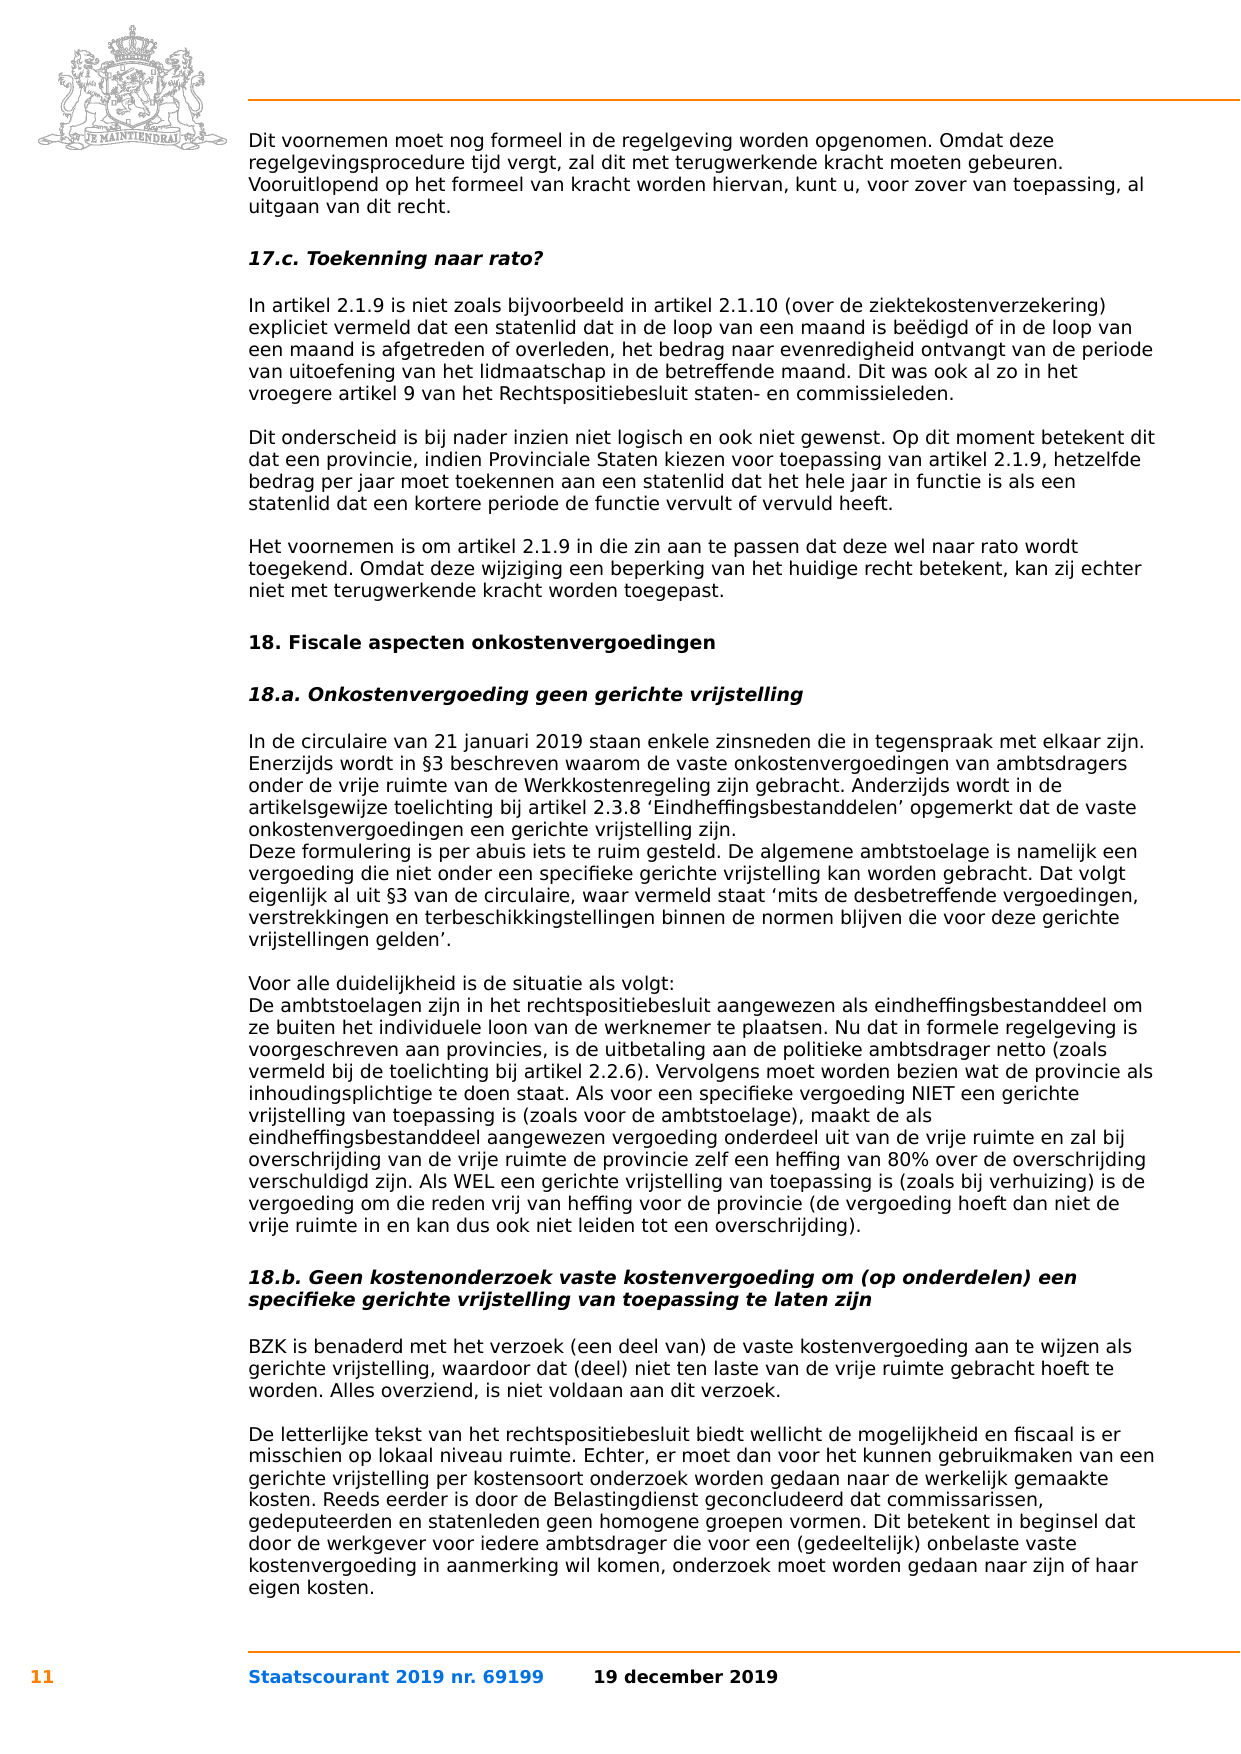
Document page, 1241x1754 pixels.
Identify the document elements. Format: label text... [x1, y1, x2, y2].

subtitle 17.c. Toekenning naar rato? [248, 248, 1163, 270]
subtitle 18.a. Onkostenvergoeding geen gerichte vrijstelling [248, 684, 1163, 706]
text Voor alle duidelijkheid is de situatie als volgt: [248, 973, 1163, 995]
picture [38, 25, 227, 150]
text BZK is benaderd met het verzoek (een deel van) de vaste kostenvergoeding aan te wijzen als gerichte vrijstelling, waardoor dat (deel) niet ten laste van de vrije ruimte gebracht hoeft te worden. Alles overziend, is niet voldaan aan dit verzoek. [248, 1336, 1163, 1402]
text Dit voornemen moet nog formeel in de regelgeving worden opgenomen. Omdat deze regelgevingsprocedure tijd vergt, zal dit met terugwerkende kracht moeten gebeuren. Vooruitlopend op het formeel van kracht worden hiervan, kunt u, voor zover van toepassing, al uitgaan van dit recht. [248, 130, 1163, 218]
text In de circulaire van 21 januari 2019 staan enkele zinsneden die in tegenspraak met elkaar zijn. Enerzijds wordt in §3 beschreven waarom de vaste onkostenvergoedingen van ambtsdragers onder de vrije ruimte van de Werkkostenregeling zijn gebracht. Anderzijds wordt in de artikelsgewijze toelichting bij artikel 2.3.8 ‘Eindheffingsbestanddelen’ opgemerkt dat de vaste onkostenvergoedingen een gerichte vrijstelling zijn. [248, 731, 1163, 841]
subtitle 18.b. Geen kostenonderzoek vaste kostenvergoeding om (op onderdelen) een specifieke gerichte vrijstelling van toepassing te laten zijn [248, 1267, 1163, 1311]
text Het voornemen is om artikel 2.1.9 in die zin aan te passen dat deze wel naar rato wordt toegekend. Omdat deze wijziging een beperking van het huidige recht betekent, kan zij echter niet met terugwerkende kracht worden toegepast. [248, 536, 1163, 602]
text Deze formulering is per abuis iets te ruim gesteld. De algemene ambtstoelage is namelijk een vergoeding die niet onder een specifieke gerichte vrijstelling kan worden gebracht. Dat volgt eigenlijk al uit §3 van de circulaire, waar vermeld staat ‘mits de desbetreffende vergoedingen, verstrekkingen en terbeschikkingstellingen binnen de normen blijven die voor deze gerichte vrijstellingen gelden’. [248, 841, 1163, 951]
text De ambtstoelagen zijn in het rechtspositiebesluit aangewezen als eindheffingsbestanddeel om ze buiten het individuele loon van de werknemer te plaatsen. Nu dat in formele regelgeving is voorgeschreven aan provincies, is de uitbetaling aan de politieke ambtsdrager netto (zoals vermeld bij de toelichting bij artikel 2.2.6). Vervolgens moet worden bezien wat de provincie als inhoudingsplichtige te doen staat. Als voor een specifieke vergoeding NIET een gerichte vrijstelling van toepassing is (zoals voor de ambtstoelage), maakt de als eindheffingsbestanddeel aangewezen vergoeding onderdeel uit van de vrije ruimte en zal bij overschrijding van de vrije ruimte de provincie zelf een heffing van 80% over de overschrijding verschuldigd zijn. Als WEL een gerichte vrijstelling van toepassing is (zoals bij verhuizing) is de vergoeding om die reden vrij van heffing voor de provincie (de vergoeding hoeft dan niet de vrije ruimte in en kan dus ook niet leiden tot een overschrijding). [248, 995, 1163, 1237]
subtitle 18. Fiscale aspecten onkostenvergoedingen [248, 632, 1163, 654]
text De letterlijke tekst van het rechtspositiebesluit biedt wellicht de mogelijkheid en fiscaal is er misschien op lokaal niveau ruimte. Echter, er moet dan voor het kunnen gebruikmaken van een gerichte vrijstelling per kostensoort onderzoek worden gedaan naar de werkelijk gemaakte kosten. Reeds eerder is door de Belastingdienst geconcludeerd dat commissarissen, gedeputeerden en statenleden geen homogene groepen vormen. Dit betekent in beginsel dat door de werkgever voor iedere ambtsdrager die voor een (gedeeltelijk) onbelaste vaste kostenvergoeding in aanmerking wil komen, onderzoek moet worden gedaan naar zijn of haar eigen kosten. [248, 1423, 1163, 1599]
text In artikel 2.1.9 is niet zoals bijvoorbeeld in artikel 2.1.10 (over de ziektekostenverzekering) expliciet vermeld dat een statenlid dat in de loop van een maand is beëdigd of in de loop van een maand is afgetreden of overleden, het bedrag naar evenredigheid ontvangt van de periode van uitoefening van het lidmaatschap in de betreffende maand. Dit was ook al zo in het vroegere artikel 9 van het Rechtspositiebesluit staten- en commissieleden. [248, 295, 1163, 405]
text Dit onderscheid is bij nader inzien niet logisch en ook niet gewenst. Op dit moment betekent dit dat een provincie, indien Provinciale Staten kiezen voor toepassing van artikel 2.1.9, hetzelfde bedrag per jaar moet toekennen aan een statenlid dat het hele jaar in functie is als een statenlid dat een kortere periode de functie vervult of vervuld heeft. [248, 427, 1163, 514]
